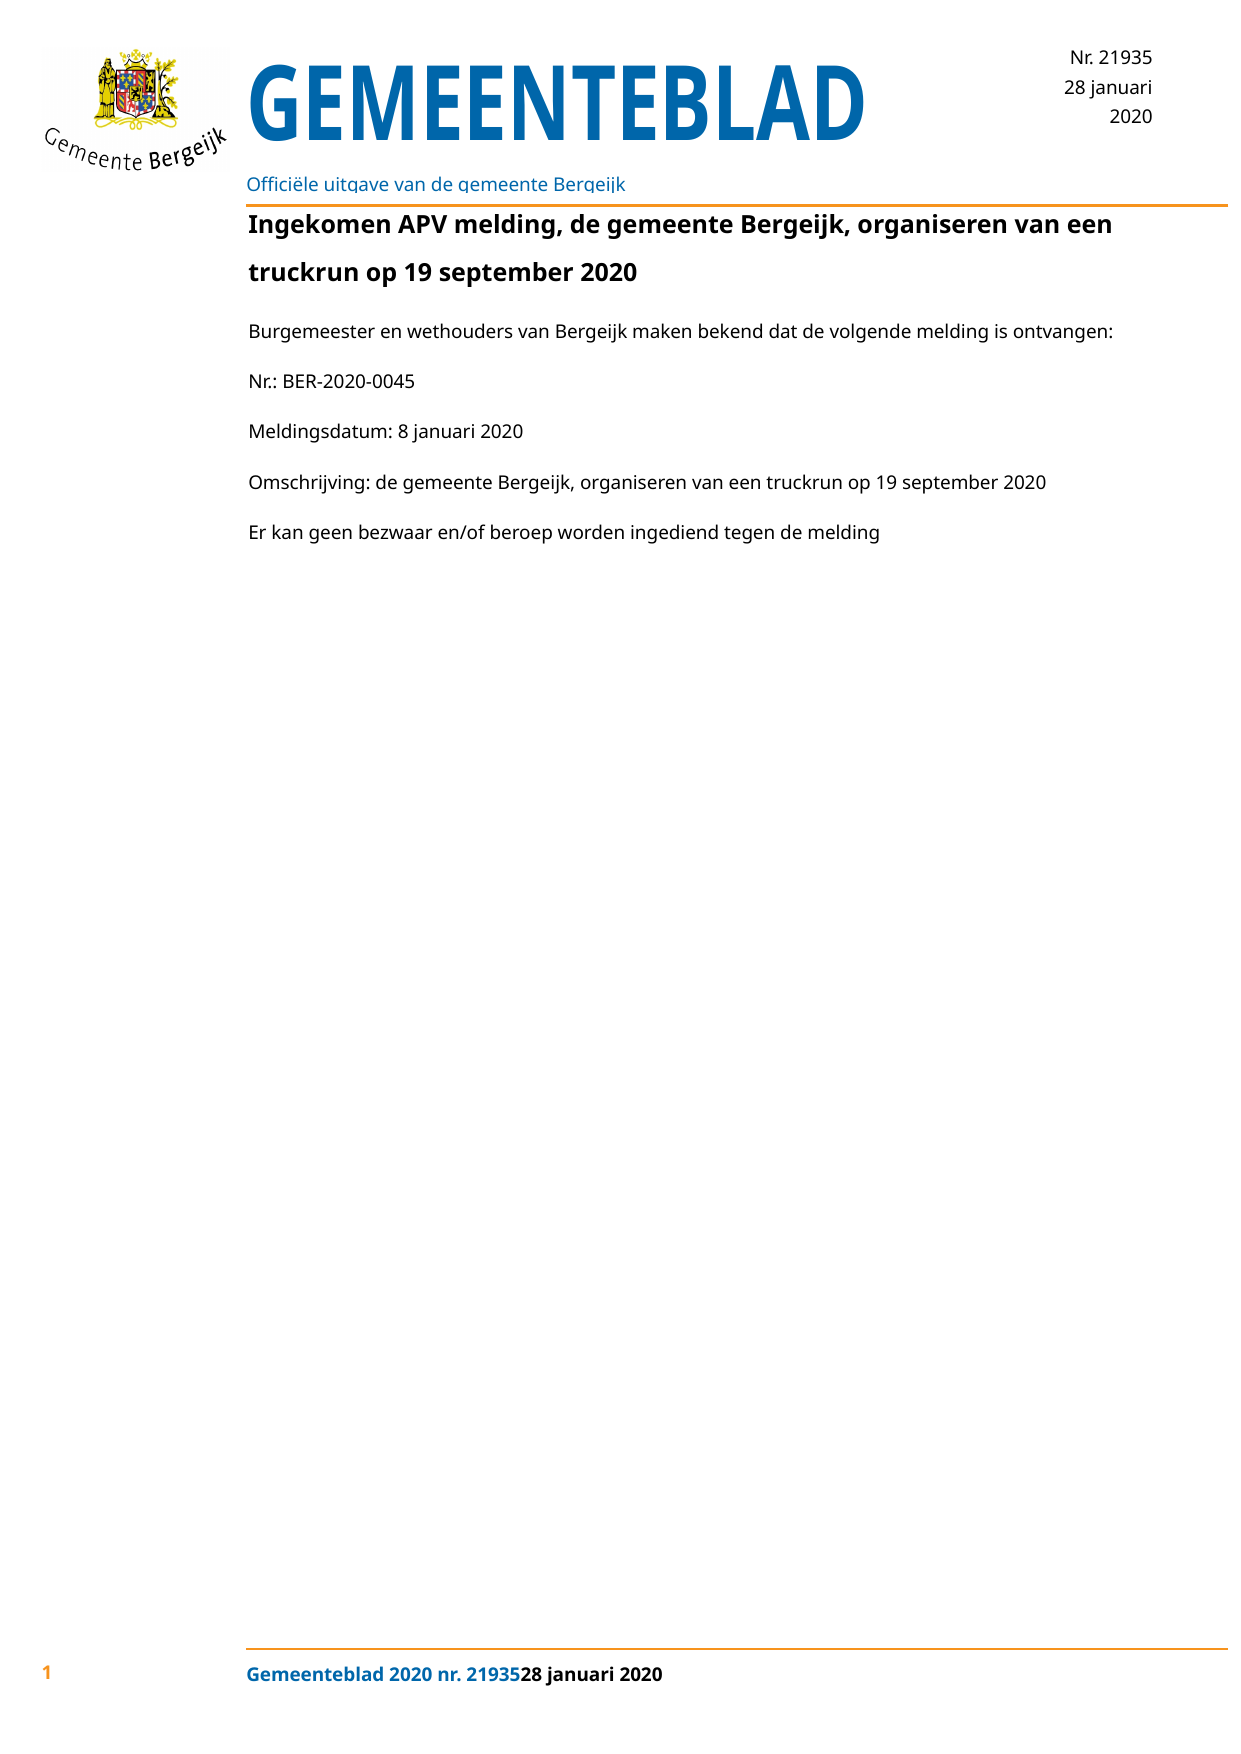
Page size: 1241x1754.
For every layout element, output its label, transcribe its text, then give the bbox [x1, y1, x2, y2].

text Meldingsdatum: 8 januari 2020 [248, 419, 1152, 444]
text Ingekomen APV melding, de gemeente Bergeijk, organiseren van een truckrun op 19 september 2020 [248, 207, 1152, 288]
text Nr.: BER-2020-0045 [248, 368, 1152, 394]
text Er kan geen bezwaar en/of beroep worden ingediend tegen de melding [248, 519, 1152, 545]
text Omschrijving: de gemeente Bergeijk, organiseren van een truckrun op 19 september 2020 [248, 469, 1152, 495]
picture [41, 47, 231, 172]
text Burgemeester en wethouders van Bergeijk maken bekend dat de volgende melding is ontvangen: [248, 318, 1152, 344]
